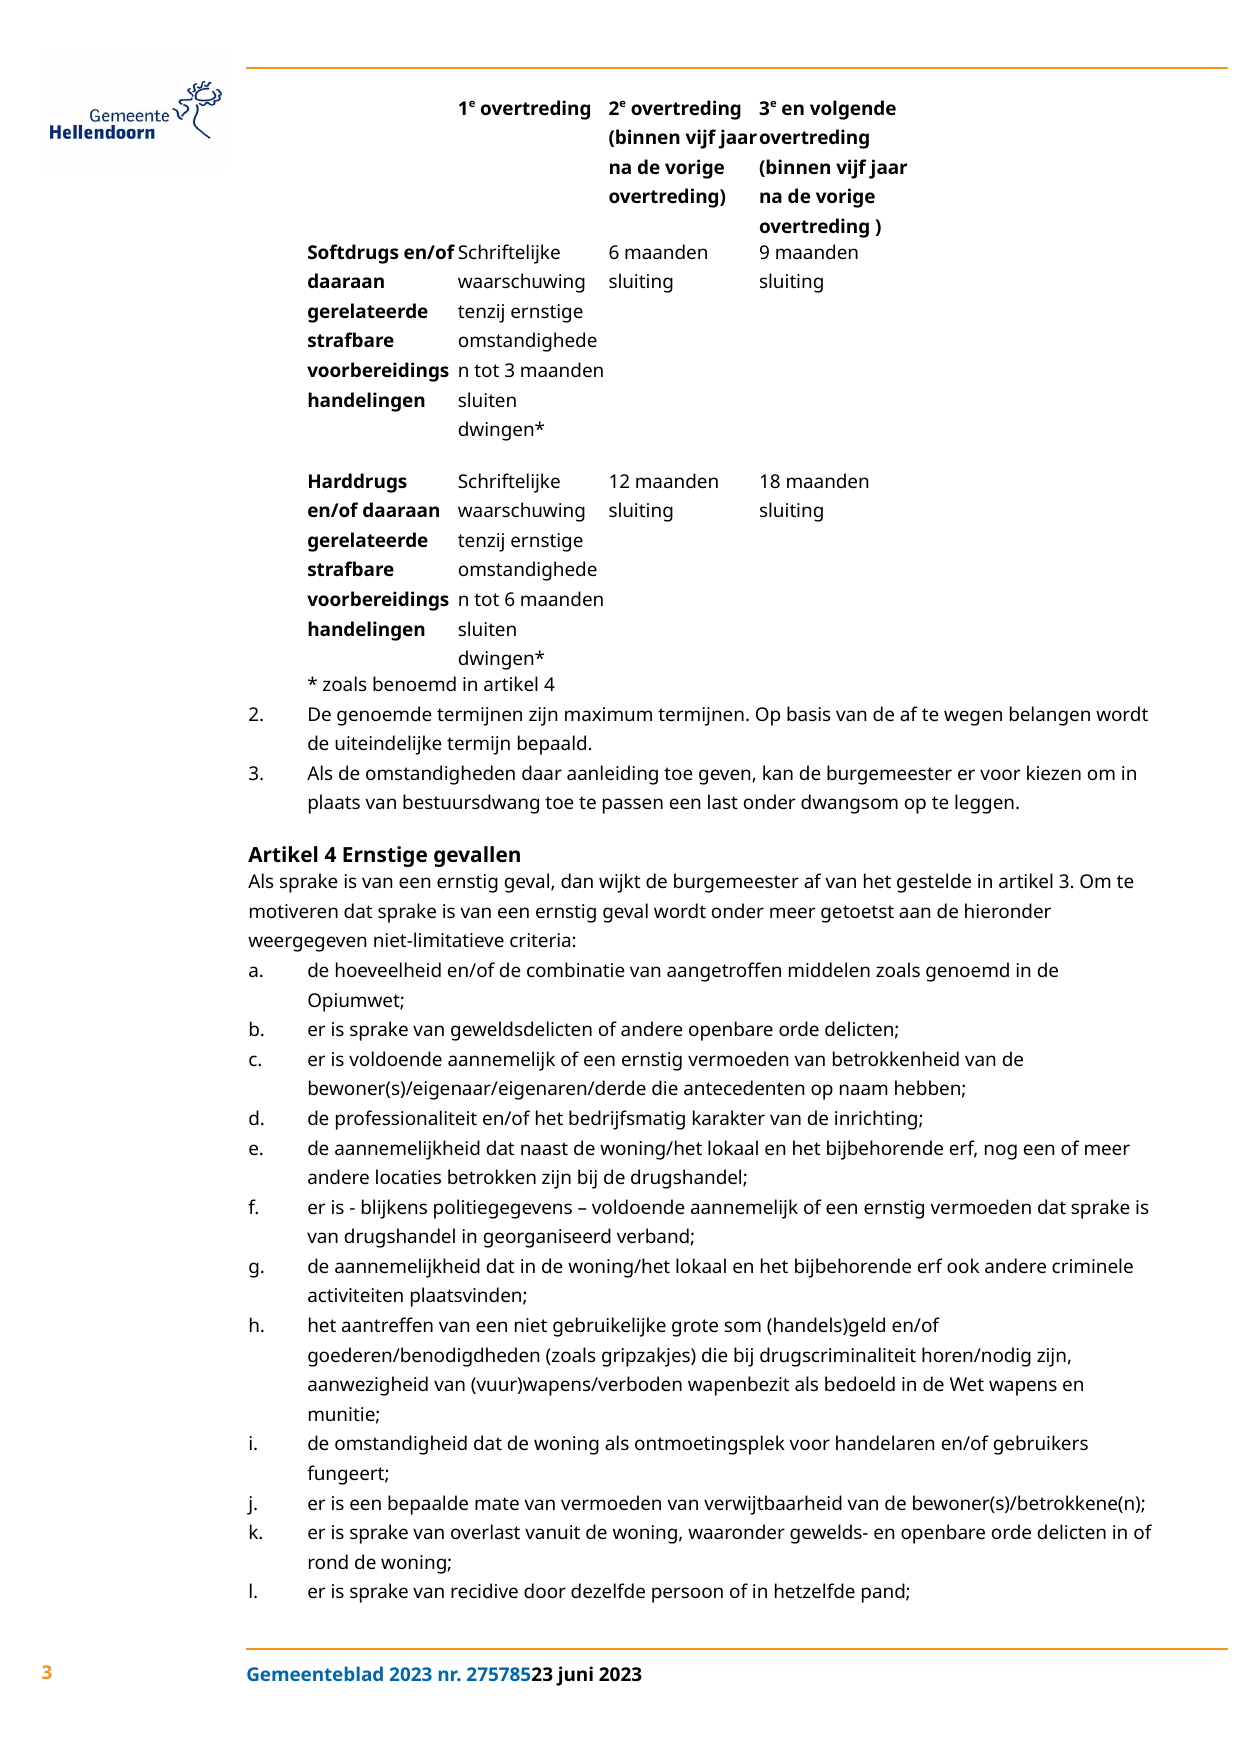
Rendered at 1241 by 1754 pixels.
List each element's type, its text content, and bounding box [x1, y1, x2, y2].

table_cell [458, 442, 608, 468]
list het aantreffen van een niet gebruikelijke grote som (handels)geld en/of goederen/benodigdheden (zoals gripzakjes) die bij drugscriminaliteit horen/nodig zijn, aanwezigheid van (vuur)wapens/verboden wapenbezit als bedoeld in de Wet wapens en munitie; [248, 1312, 1152, 1427]
table_cell [910, 442, 1060, 468]
list er is een bepaalde mate van vermoeden van verwijtbaarheid van de bewoner(s)/betrokkene(n); [248, 1490, 1152, 1515]
list De genoemde termijnen zijn maximum termijnen. Op basis van de af te wegen belangen wordt de uiteindelijke termijn bepaald. [248, 701, 1152, 756]
table_cell 9 maanden sluiting [759, 239, 909, 442]
table_header [307, 95, 458, 239]
list de omstandigheid dat de woning als ontmoetingsplek voor handelaren en/of gebruikers fungeert; [248, 1431, 1152, 1486]
table_cell Schriftelijke waarschuwing tenzij ernstige omstandigheden tot 3 maanden sluiten dwingen* [458, 239, 608, 442]
table_header 2e overtreding (binnen vijf jaar na de vorige overtreding) [608, 95, 759, 239]
table_cell Schriftelijke waarschuwing tenzij ernstige omstandigheden tot 6 maanden sluiten dwingen* [458, 468, 608, 671]
text Als sprake is van een ernstig geval, dan wijkt de burgemeester af van het gestelde in artikel 3. Om te motiveren dat sprake is van een ernstig geval wordt onder meer getoetst aan de hieronder weergegeven niet-limitatieve criteria: [248, 868, 1152, 953]
picture [41, 47, 231, 172]
table_cell [608, 442, 759, 468]
list er is sprake van overlast vanuit de woning, waaronder gewelds- en openbare orde delicten in of rond de woning; [248, 1519, 1152, 1574]
table_header [1060, 95, 1211, 239]
table_cell 12 maanden sluiting [608, 468, 759, 671]
table_header 3e en volgende overtreding (binnen vijf jaar na de vorige overtreding ) [759, 95, 909, 239]
list er is - blijkens politiegegevens – voldoende aannemelijk of een ernstig vermoeden dat sprake is van drugshandel in georganiseerd verband; [248, 1194, 1152, 1249]
list de professionaliteit en/of het bedrijfsmatig karakter van de inrichting; [248, 1105, 1152, 1131]
table_cell [910, 468, 1060, 671]
text Artikel 4 Ernstige gevallen [248, 840, 1152, 868]
list er is voldoende aannemelijk of een ernstig vermoeden van betrokkenheid van de bewoner(s)/eigenaar/eigenaren/derde die antecedenten op naam hebben; [248, 1046, 1152, 1101]
list de aannemelijkheid dat naast de woning/het lokaal en het bijbehorende erf, nog een of meer andere locaties betrokken zijn bij de drugshandel; [248, 1135, 1152, 1190]
table_cell Softdrugs en/of daaraan gerelateerde strafbare voorbereidingshandelingen [307, 239, 458, 442]
table_cell [1060, 442, 1211, 468]
table_header [910, 95, 1060, 239]
table_cell Harddrugs en/of daaraan gerelateerde strafbare voorbereidingshandelingen [307, 468, 458, 671]
table_cell [1060, 239, 1211, 442]
list de aannemelijkheid dat in de woning/het lokaal en het bijbehorende erf ook andere criminele activiteiten plaatsvinden; [248, 1253, 1152, 1308]
list Als de omstandigheden daar aanleiding toe geven, kan de burgemeester er voor kiezen om in plaats van bestuursdwang toe te passen een last onder dwangsom op te leggen. [248, 760, 1152, 815]
table_cell [759, 442, 909, 468]
table_cell 6 maanden sluiting [608, 239, 759, 442]
table_cell [1060, 468, 1211, 671]
list * zoals benoemd in artikel 4 [248, 671, 1152, 697]
table_cell [910, 239, 1060, 442]
table_cell 18 maanden sluiting [759, 468, 909, 671]
list er is sprake van geweldsdelicten of andere openbare orde delicten; [248, 1016, 1152, 1042]
list er is sprake van recidive door dezelfde persoon of in hetzelfde pand; [248, 1578, 1152, 1604]
table_cell [307, 442, 458, 468]
table_header 1e overtreding [458, 95, 608, 239]
list de hoeveelheid en/of de combinatie van aangetroffen middelen zoals genoemd in de Opiumwet; [248, 957, 1152, 1012]
